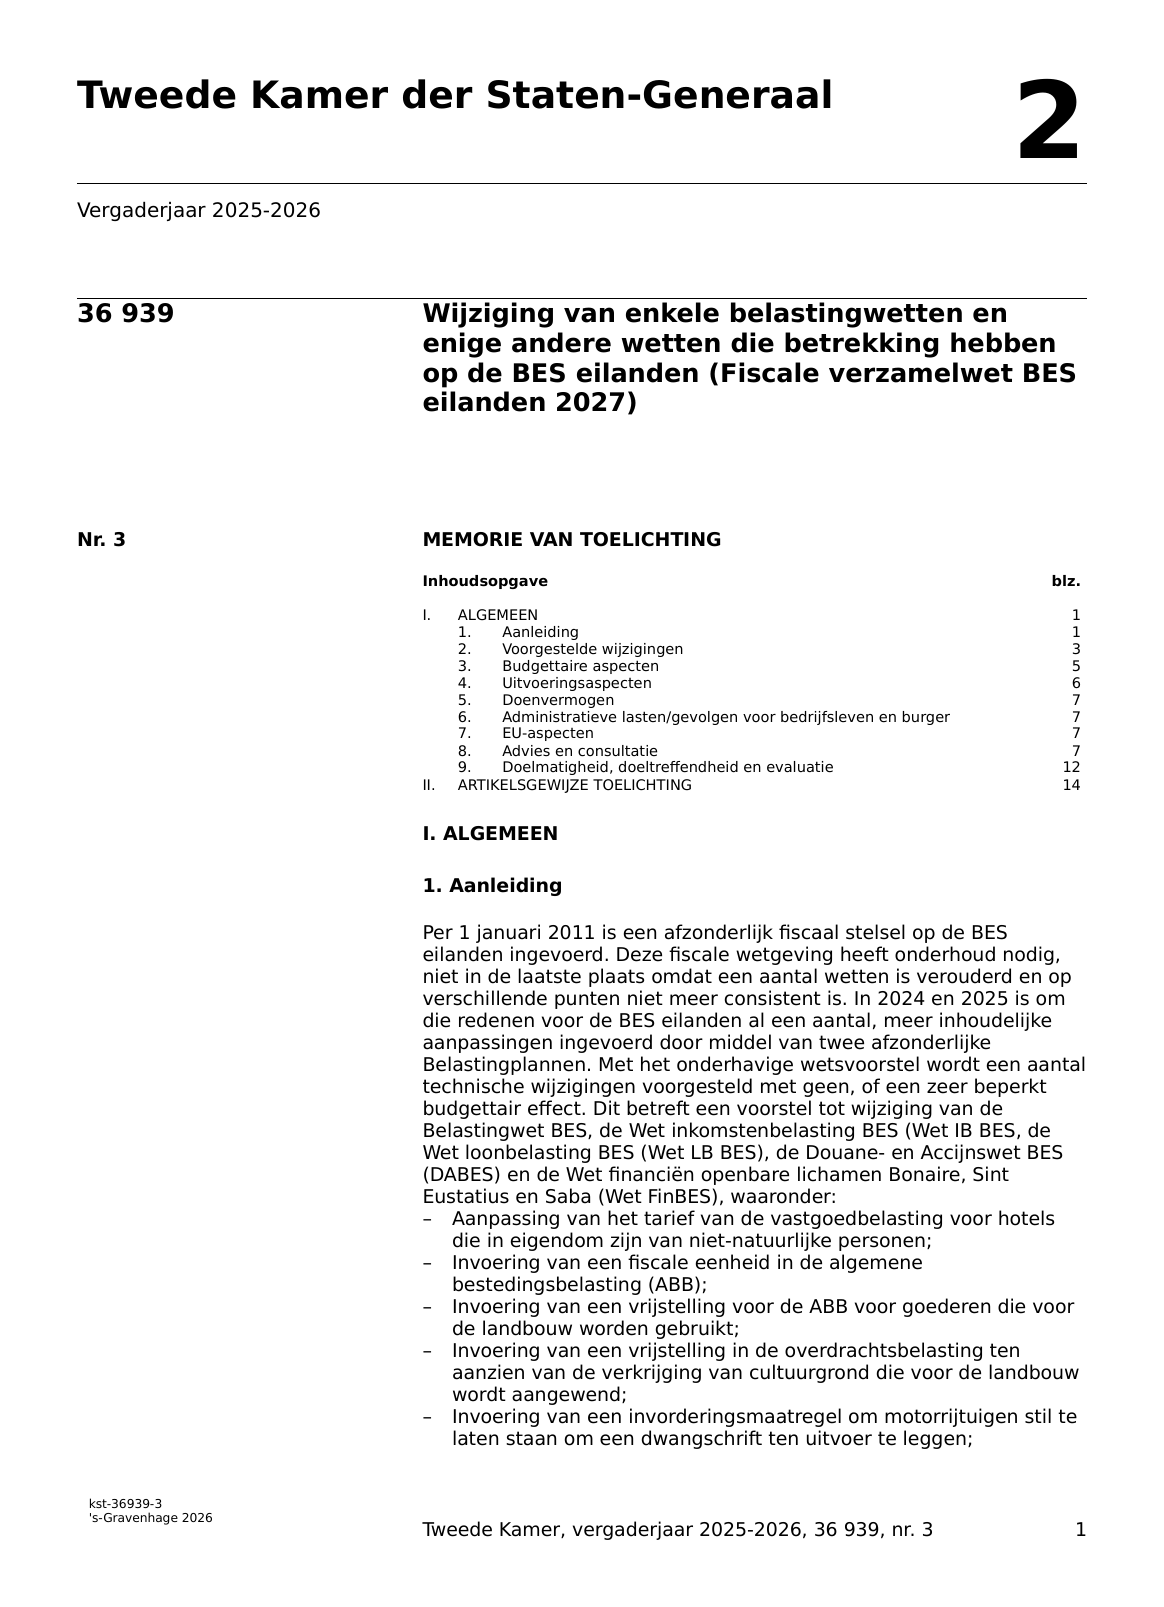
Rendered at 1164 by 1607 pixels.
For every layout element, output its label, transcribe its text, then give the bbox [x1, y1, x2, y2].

table_cell 8. [452, 743, 496, 759]
table_header blz. [1028, 573, 1087, 589]
table_cell Advies en consultatie [496, 743, 1028, 759]
text – Invoering van een fiscale eenheid in de algemene bestedingsbelasting (ABB); [422, 1252, 1087, 1296]
table_cell 9. [452, 759, 496, 776]
table_cell 1 [1028, 607, 1087, 623]
table_cell 3 [1028, 641, 1087, 657]
table_cell 7 [1028, 743, 1087, 759]
subtitle Nr. 3 MEMORIE VAN TOELICHTING [77, 529, 1087, 551]
table_cell Aanleiding [496, 624, 1028, 641]
table_cell 6. [452, 709, 496, 725]
table_cell [422, 759, 452, 776]
table_cell ARTIKELSGEWIJZE TOELICHTING [452, 776, 1028, 793]
subtitle I. ALGEMEEN [422, 823, 1087, 845]
text Per 1 januari 2011 is een afzonderlijk fiscaal stelsel op de BES eilanden ingevoerd. Deze fiscale wetgeving heeft onderhoud nodig, niet in de laatste plaats omdat een aantal wetten is verouderd en op verschillende punten niet meer consistent is. In 2024 en 2025 is om die redenen voor de BES eilanden al een aantal, meer inhoudelijke aanpassingen ingevoerd door middel van twee afzonderlijke Belastingplannen. Met het onderhavige wetsvoorstel wordt een aantal technische wijzigingen voorgesteld met geen, of een zeer beperkt budgettair effect. Dit betreft een voorstel tot wijziging van de Belastingwet BES, de Wet inkomstenbelasting BES (Wet IB BES, de Wet loonbelasting BES (Wet LB BES), de Douane- en Accijnswet BES (DABES) en de Wet financiën openbare lichamen Bonaire, Sint Eustatius en Saba (Wet FinBES), waaronder: [422, 922, 1087, 1208]
table_cell 12 [1028, 759, 1087, 776]
text – Aanpassing van het tarief van de vastgoedbelasting voor hotels die in eigendom zijn van niet-natuurlijke personen; [422, 1208, 1087, 1252]
table_cell Voorgestelde wijzigingen [496, 641, 1028, 657]
table_cell 1. [452, 624, 496, 641]
table_cell [452, 590, 496, 607]
table_cell [1028, 590, 1087, 607]
table_cell I. [422, 607, 452, 623]
text – Invoering van een vrijstelling voor de ABB voor goederen die voor de landbouw worden gebruikt; [422, 1296, 1087, 1340]
table_cell 7. [452, 725, 496, 742]
table_cell ALGEMEEN [452, 607, 1028, 623]
table_cell [422, 658, 452, 674]
subtitle 1. Aanleiding [422, 875, 1087, 897]
table_cell Budgettaire aspecten [496, 658, 1028, 674]
table_cell 14 [1028, 776, 1087, 793]
table_cell [422, 725, 452, 742]
table_cell 2. [452, 641, 496, 657]
table_header Inhoudsopgave [422, 573, 1028, 589]
table_header 2 [886, 59, 1087, 183]
table_cell [422, 709, 452, 725]
text – Invoering van een invorderingsmaatregel om motorrijtuigen stil te laten staan om een dwangschrift ten uitvoer te leggen; [422, 1406, 1087, 1450]
table_cell 3. [452, 658, 496, 674]
table_cell [422, 675, 452, 691]
table_cell [422, 641, 452, 657]
text – Invoering van een vrijstelling in de overdrachtsbelasting ten aanzien van de verkrijging van cultuurgrond die voor de landbouw wordt aangewend; [422, 1340, 1087, 1406]
table_cell Vergaderjaar 2025-2026 [77, 184, 1087, 298]
table_cell Administratieve lasten/gevolgen voor bedrijfsleven en burger [496, 709, 1028, 725]
text 's-Gravenhage 2026 [88, 1511, 323, 1525]
subtitle 36 939 Wijziging van enkele belastingwetten en enige andere wetten die betrekking hebben op de BES eilanden (Fiscale verzamelwet BES eilanden 2027) [77, 299, 1087, 418]
table_cell EU-aspecten [496, 725, 1028, 742]
table_cell Doenvermogen [496, 691, 1028, 708]
table_cell 7 [1028, 725, 1087, 742]
table_cell 6 [1028, 675, 1087, 691]
table_cell [422, 624, 452, 641]
table_cell 7 [1028, 691, 1087, 708]
table_cell Uitvoeringsaspecten [496, 675, 1028, 691]
table_cell Doelmatigheid, doeltreffendheid en evaluatie [496, 759, 1028, 776]
table_cell 1 [1028, 624, 1087, 641]
table_cell 5. [452, 691, 496, 708]
table_cell [422, 590, 452, 607]
table_cell 7 [1028, 709, 1087, 725]
table_header Tweede Kamer der Staten-Generaal [77, 59, 886, 183]
table_cell II. [422, 776, 452, 793]
text kst-36939-3 [88, 1497, 323, 1511]
table_cell 5 [1028, 658, 1087, 674]
table_cell [422, 691, 452, 708]
table_cell [422, 743, 452, 759]
table_cell 4. [452, 675, 496, 691]
table_cell [496, 590, 1028, 607]
